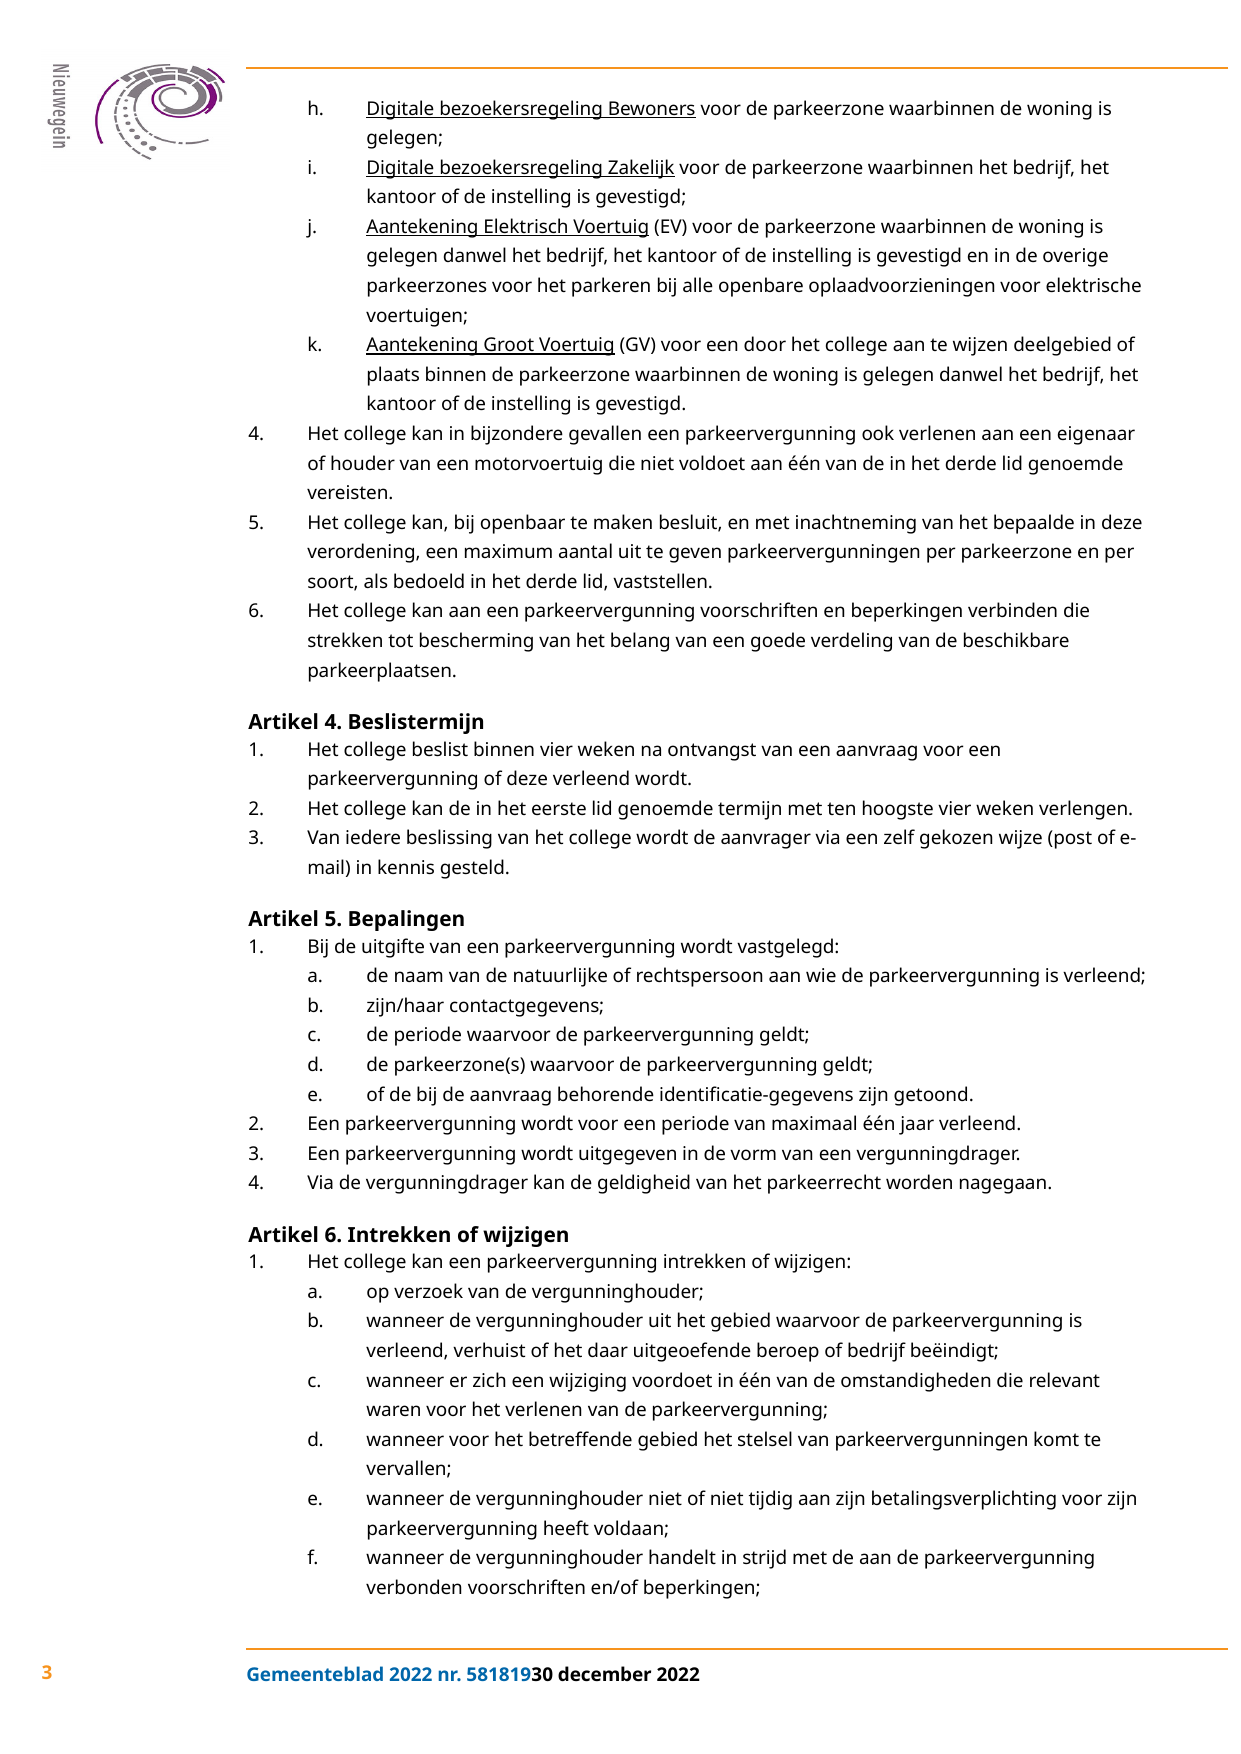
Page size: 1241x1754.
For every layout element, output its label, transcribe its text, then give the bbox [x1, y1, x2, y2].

list Het college kan de in het eerste lid genoemde termijn met ten hoogste vier weken verlengen. [248, 795, 1152, 821]
list Digitale bezoekersregeling Bewoners voor de parkeerzone waarbinnen de woning is gelegen; [307, 95, 1152, 150]
list wanneer de vergunninghouder uit het gebied waarvoor de parkeervergunning is verleend, verhuist of het daar uitgeoefende beroep of bedrijf beëindigt; [307, 1308, 1152, 1363]
list Een parkeervergunning wordt uitgegeven in de vorm van een vergunningdrager. [248, 1140, 1152, 1166]
text Artikel 4. Beslistermijn [248, 707, 1152, 736]
list de naam van de natuurlijke of rechtspersoon aan wie de parkeervergunning is verleend; [307, 962, 1152, 988]
list wanneer er zich een wijziging voordoet in één van de omstandigheden die relevant waren voor het verlenen van de parkeervergunning; [307, 1367, 1152, 1422]
list de periode waarvoor de parkeervergunning geldt; [307, 1022, 1152, 1047]
list op verzoek van de vergunninghouder; [307, 1278, 1152, 1304]
list Het college kan, bij openbaar te maken besluit, en met inachtneming van het bepaalde in deze verordening, een maximum aantal uit te geven parkeervergunningen per parkeerzone en per soort, als bedoeld in het derde lid, vaststellen. [248, 509, 1152, 594]
text Artikel 6. Intrekken of wijzigen [248, 1220, 1152, 1248]
list Het college kan aan een parkeervergunning voorschriften en beperkingen verbinden die strekken tot bescherming van het belang van een goede verdeling van de beschikbare parkeerplaatsen. [248, 598, 1152, 683]
list Via de vergunningdrager kan de geldigheid van het parkeerrecht worden nagegaan. [248, 1169, 1152, 1195]
text Artikel 5. Bepalingen [248, 904, 1152, 933]
list Het college kan een parkeervergunning intrekken of wijzigen: [248, 1248, 1152, 1274]
list of de bij de aanvraag behorende identificatie-gegevens zijn getoond. [307, 1081, 1152, 1107]
list zijn/haar contactgegevens; [307, 992, 1152, 1018]
list Van iedere beslissing van het college wordt de aanvrager via een zelf gekozen wijze (post of e-mail) in kennis gesteld. [248, 824, 1152, 880]
list Een parkeervergunning wordt voor een periode van maximaal één jaar verleend. [248, 1110, 1152, 1136]
list Aantekening Groot Voertuig (GV) voor een door het college aan te wijzen deelgebied of plaats binnen de parkeerzone waarbinnen de woning is gelegen danwel het bedrijf, het kantoor of de instelling is gevestigd. [307, 331, 1152, 416]
list wanneer de vergunninghouder niet of niet tijdig aan zijn betalingsverplichting voor zijn parkeervergunning heeft voldaan; [307, 1485, 1152, 1540]
list wanneer voor het betreffende gebied het stelsel van parkeervergunningen komt te vervallen; [307, 1426, 1152, 1481]
list Bij de uitgifte van een parkeervergunning wordt vastgelegd: [248, 933, 1152, 959]
picture [41, 47, 231, 172]
list Het college beslist binnen vier weken na ontvangst van een aanvraag voor een parkeervergunning of deze verleend wordt. [248, 736, 1152, 791]
list Digitale bezoekersregeling Zakelijk voor de parkeerzone waarbinnen het bedrijf, het kantoor of de instelling is gevestigd; [307, 154, 1152, 209]
list Het college kan in bijzondere gevallen een parkeervergunning ook verlenen aan een eigenaar of houder van een motorvoertuig die niet voldoet aan één van de in het derde lid genoemde vereisten. [248, 420, 1152, 505]
list Aantekening Elektrisch Voertuig (EV) voor de parkeerzone waarbinnen de woning is gelegen danwel het bedrijf, het kantoor of de instelling is gevestigd en in de overige parkeerzones voor het parkeren bij alle openbare oplaadvoorzieningen voor elektrische voertuigen; [307, 213, 1152, 328]
list wanneer de vergunninghouder handelt in strijd met de aan de parkeervergunning verbonden voorschriften en/of beperkingen; [307, 1544, 1152, 1599]
list de parkeerzone(s) waarvoor de parkeervergunning geldt; [307, 1051, 1152, 1077]
